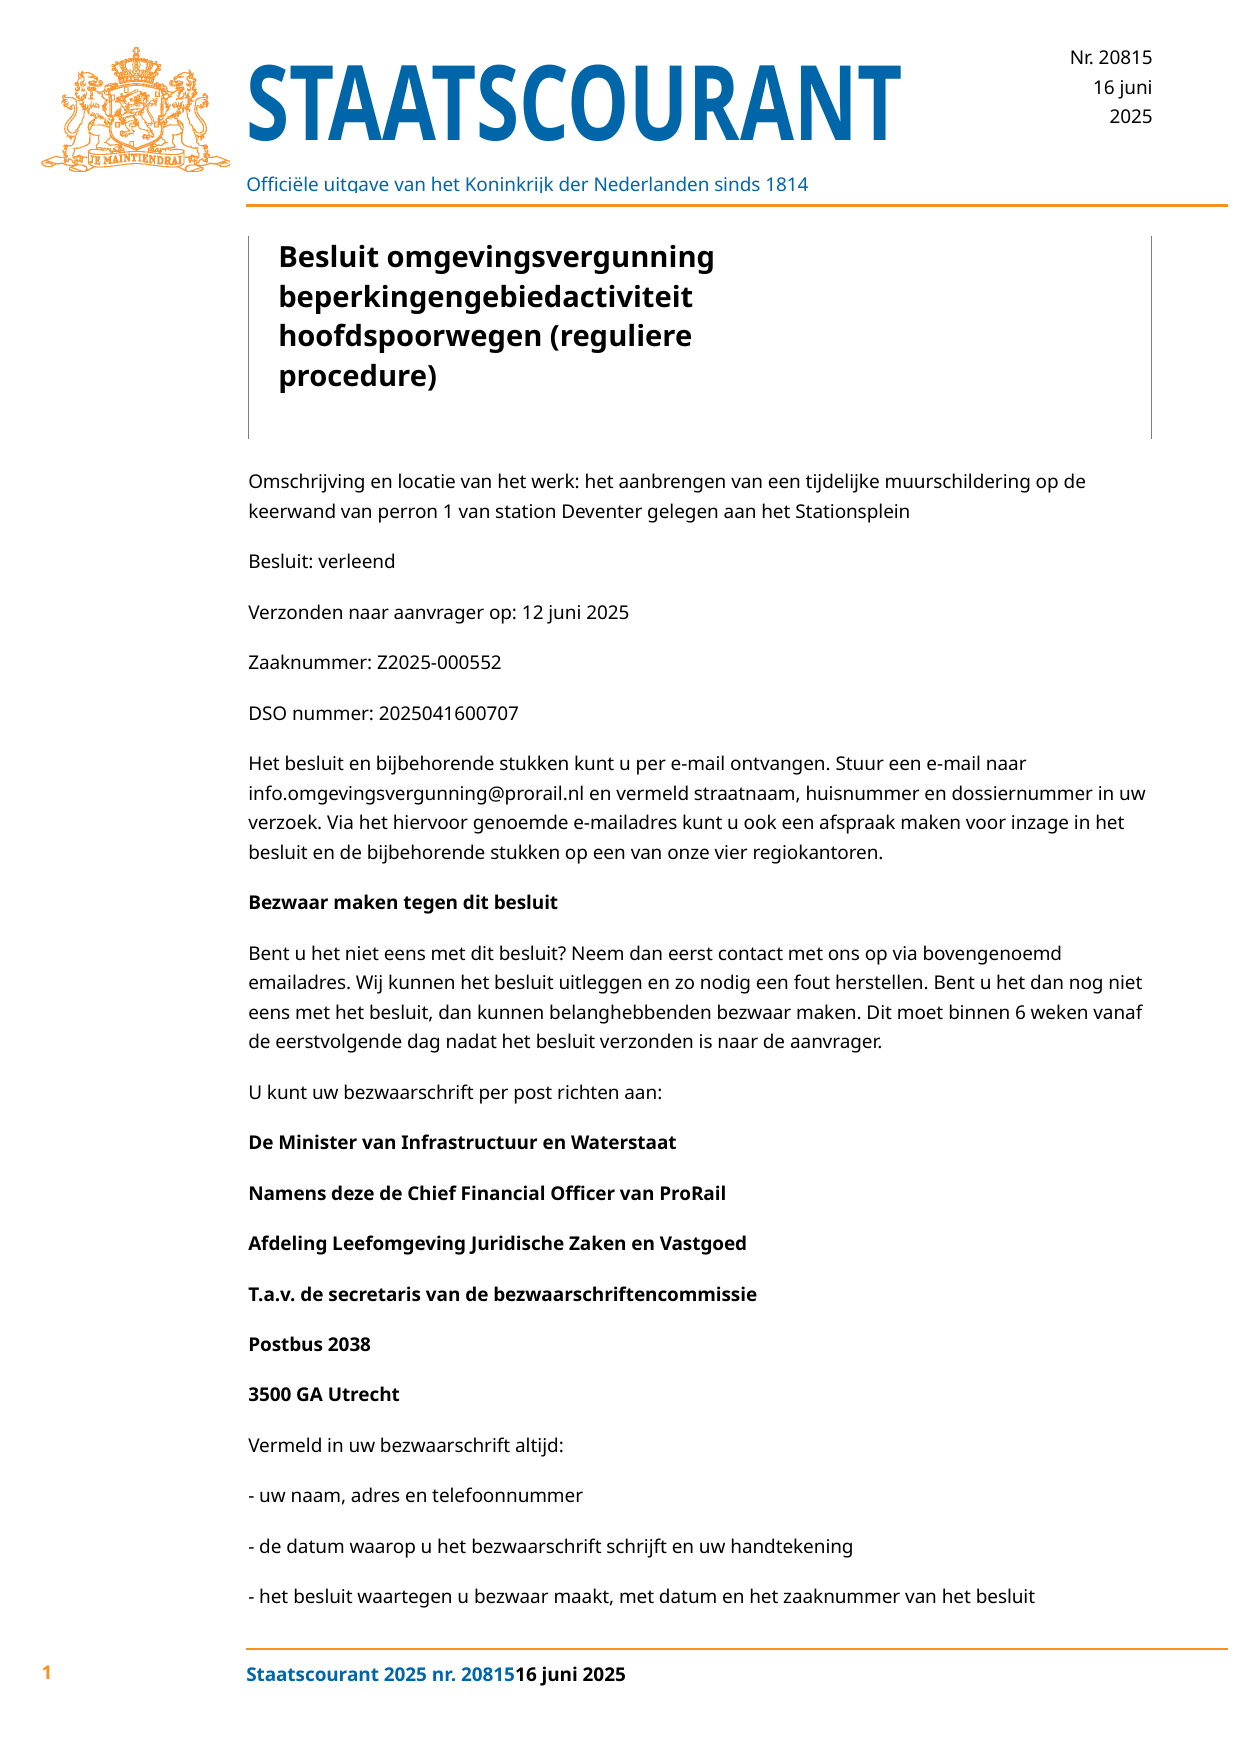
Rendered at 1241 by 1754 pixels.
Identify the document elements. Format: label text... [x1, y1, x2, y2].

text T.a.v. de secretaris van de bezwaarschriftencommissie [248, 1281, 1152, 1306]
text Bezwaar maken tegen dit besluit [248, 889, 1152, 915]
text - het besluit waartegen u bezwaar maakt, met datum en het zaaknummer van het besluit [248, 1583, 1152, 1609]
text Vermeld in uw bezwaarschrift altijd: [248, 1432, 1152, 1458]
table_header Besluit omgevingsvergunning beperkingengebiedactiviteit hoofdspoorwegen (reguliere procedure) [249, 236, 850, 439]
text - uw naam, adres en telefoonnummer [248, 1482, 1152, 1508]
table_header [850, 236, 912, 413]
text 3500 GA Utrecht [248, 1382, 1152, 1407]
text DSO nummer: 2025041600707 [248, 700, 1152, 726]
text Namens deze de Chief Financial Officer van ProRail [248, 1180, 1152, 1206]
text Verzonden naar aanvrager op: 12 juni 2025 [248, 599, 1152, 625]
text - de datum waarop u het bezwaarschrift schrijft en uw handtekening [248, 1533, 1152, 1558]
text U kunt uw bezwaarschrift per post richten aan: [248, 1079, 1152, 1105]
picture [912, 236, 1090, 414]
text Afdeling Leefomgeving Juridische Zaken en Vastgoed [248, 1230, 1152, 1256]
text Postbus 2038 [248, 1331, 1152, 1357]
text Besluit: verleend [248, 549, 1152, 574]
table_header [850, 414, 1151, 439]
text Zaaknummer: Z2025-000552 [248, 649, 1152, 675]
table_header [1090, 236, 1151, 413]
text De Minister van Infrastructuur en Waterstaat [248, 1129, 1152, 1155]
text Omschrijving en locatie van het werk: het aanbrengen van een tijdelijke muurschildering op de keerwand van perron 1 van station Deventer gelegen aan het Stationsplein [248, 469, 1152, 524]
text Bent u het niet eens met dit besluit? Neem dan eerst contact met ons op via bovengenoemd emailadres. Wij kunnen het besluit uitleggen en zo nodig een fout herstellen. Bent u het dan nog niet eens met het besluit, dan kunnen belanghebbenden bezwaar maken. Dit moet binnen 6 weken vanaf de eerstvolgende dag nadat het besluit verzonden is naar de aanvrager. [248, 940, 1152, 1054]
text Het besluit en bijbehorende stukken kunt u per e-mail ontvangen. Stuur een e-mail naar info.omgevingsvergunning@prorail.nl en vermeld straatnaam, huisnummer en dossiernummer in uw verzoek. Via het hiervoor genoemde e-mailadres kunt u ook een afspraak maken voor inzage in het besluit en de bijbehorende stukken op een van onze vier regiokantoren. [248, 750, 1152, 865]
picture [41, 47, 231, 172]
